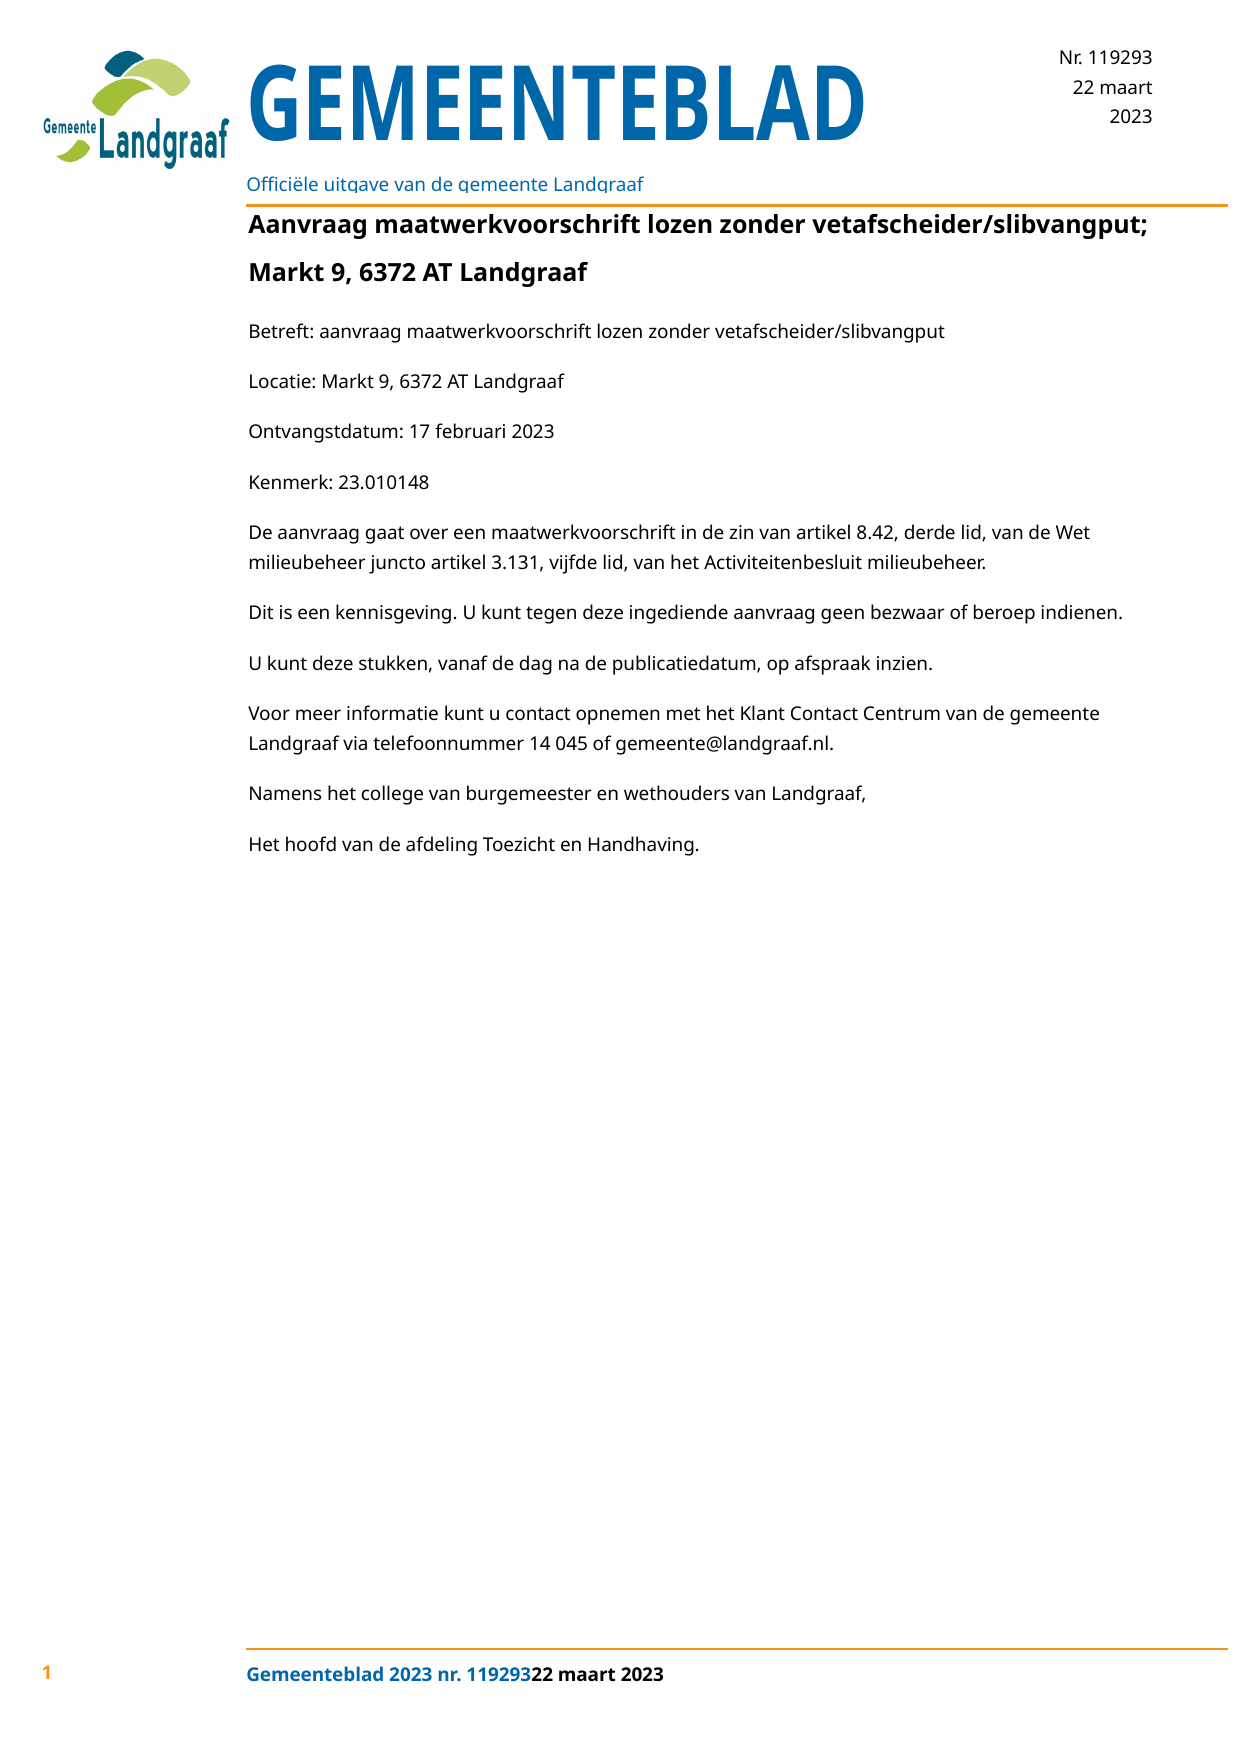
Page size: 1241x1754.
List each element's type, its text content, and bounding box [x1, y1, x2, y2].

text Kenmerk: 23.010148 [248, 469, 1152, 495]
text Locatie: Markt 9, 6372 AT Landgraaf [248, 368, 1152, 394]
text Betreft: aanvraag maatwerkvoorschrift lozen zonder vetafscheider/slibvangput [248, 318, 1152, 344]
picture [41, 47, 231, 172]
text Het hoofd van de afdeling Toezicht en Handhaving. [248, 831, 1152, 857]
text U kunt deze stukken, vanaf de dag na de publicatiedatum, op afspraak inzien. [248, 650, 1152, 676]
text Aanvraag maatwerkvoorschrift lozen zonder vetafscheider/slibvangput; Markt 9, 6372 AT Landgraaf [248, 207, 1152, 288]
text Dit is een kennisgeving. U kunt tegen deze ingediende aanvraag geen bezwaar of beroep indienen. [248, 599, 1152, 625]
text De aanvraag gaat over een maatwerkvoorschrift in de zin van artikel 8.42, derde lid, van de Wet milieubeheer juncto artikel 3.131, vijfde lid, van het Activiteitenbesluit milieubeheer. [248, 519, 1152, 575]
text Voor meer informatie kunt u contact opnemen met het Klant Contact Centrum van de gemeente Landgraaf via telefoonnummer 14 045 of gemeente@landgraaf.nl. [248, 700, 1152, 756]
text Ontvangstdatum: 17 februari 2023 [248, 419, 1152, 444]
text Namens het college van burgemeester en wethouders van Landgraaf, [248, 780, 1152, 806]
